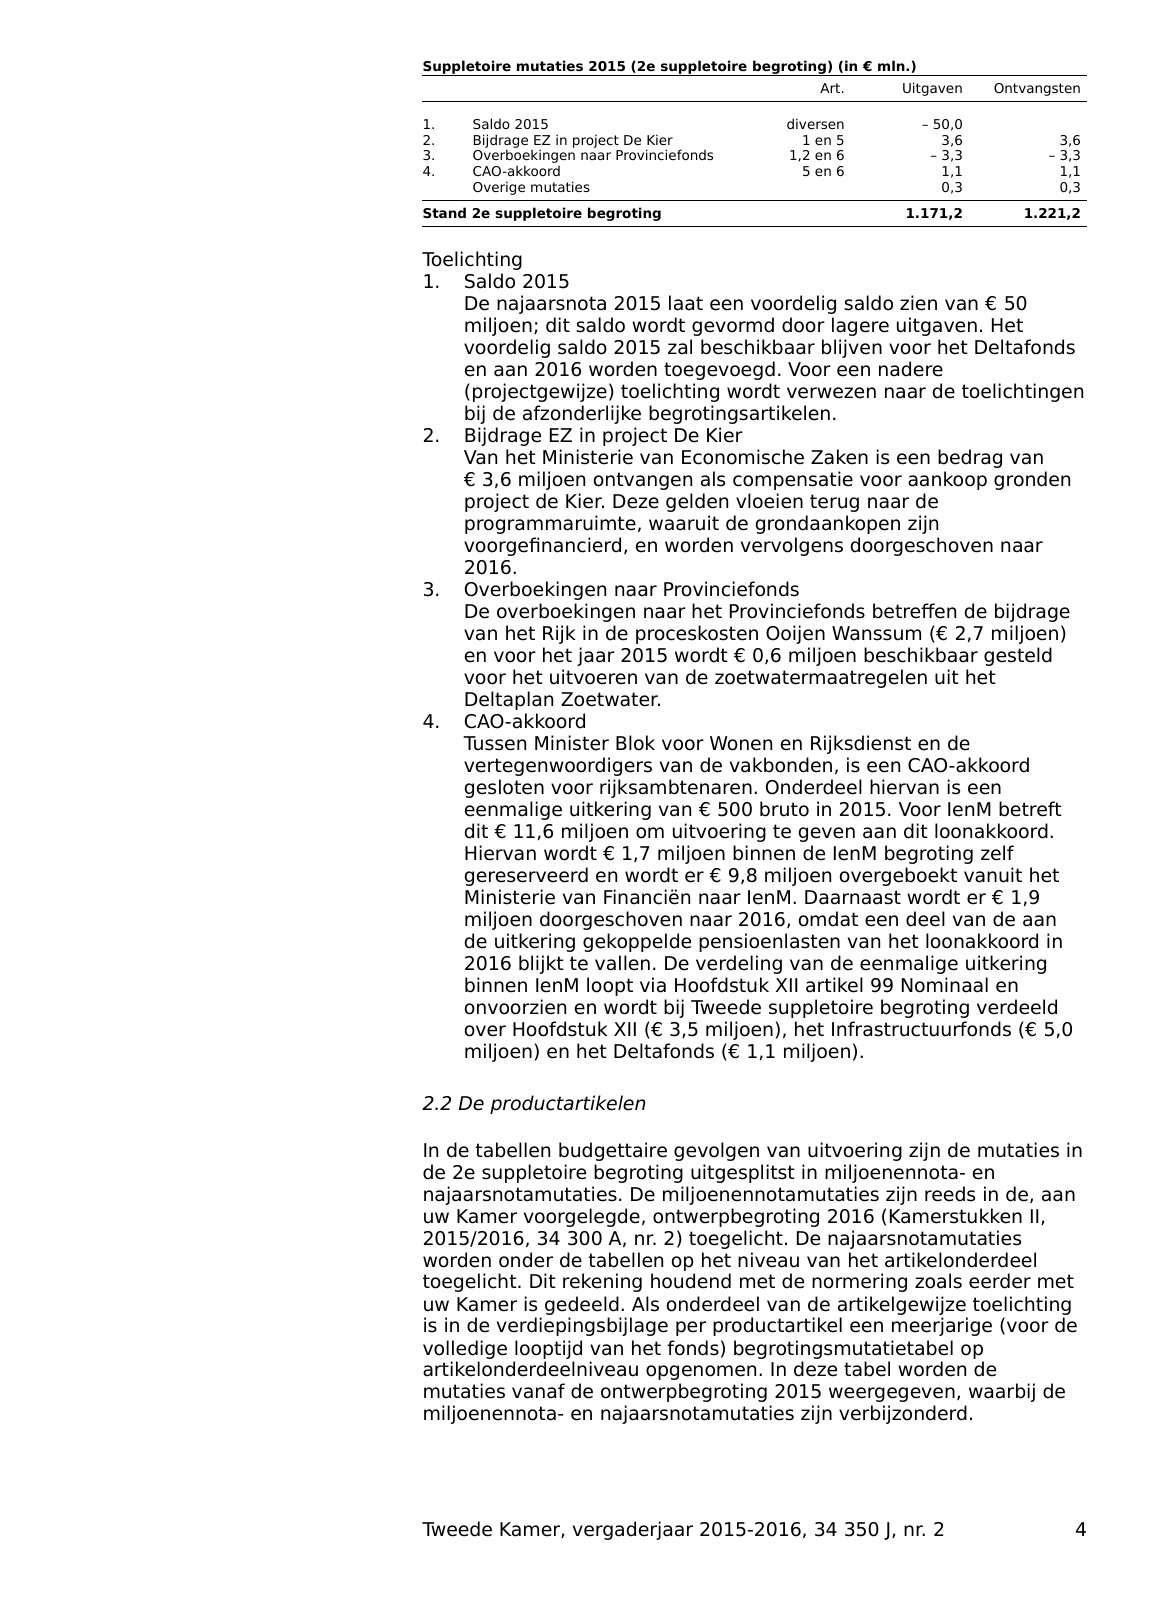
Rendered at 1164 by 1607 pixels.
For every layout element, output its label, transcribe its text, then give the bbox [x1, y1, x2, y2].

text 1. Saldo 2015 [422, 271, 1087, 293]
table_cell 3,6 [850, 133, 968, 148]
table_cell – 3,3 [850, 148, 968, 164]
table_cell 1,1 [969, 164, 1087, 179]
text De overboekingen naar het Provinciefonds betreffen de bijdrage van het Rijk in de proceskosten Ooijen Wanssum (€ 2,7 miljoen) en voor het jaar 2015 wordt € 0,6 miljoen beschikbaar gesteld voor het uitvoeren van de zoetwatermaatregelen uit het Deltaplan Zoetwater. [464, 601, 1087, 711]
table_cell 5 en 6 [732, 164, 850, 179]
table_cell Overige mutaties [467, 180, 732, 200]
table_cell [467, 102, 732, 117]
table_cell [732, 201, 850, 226]
table_cell 0,3 [850, 180, 968, 200]
text 3. Overboekingen naar Provinciefonds [422, 579, 1087, 601]
table_cell CAO-akkoord [467, 164, 732, 179]
table_cell 4. [422, 164, 467, 179]
table_cell [422, 180, 467, 200]
text 2. Bijdrage EZ in project De Kier [422, 425, 1087, 447]
table_cell [422, 102, 467, 117]
table_cell 3. [422, 148, 467, 164]
text De najaarsnota 2015 laat een voordelig saldo zien van € 50 miljoen; dit saldo wordt gevormd door lagere uitgaven. Het voordelig saldo 2015 zal beschikbaar blijven voor het Deltafonds en aan 2016 worden toegevoegd. Voor een nadere (projectgewijze) toelichting wordt verwezen naar de toelichtingen bij de afzonderlijke begrotingsartikelen. [464, 293, 1087, 425]
table_cell 1,1 [850, 164, 968, 179]
text 4. CAO-akkoord [422, 711, 1087, 733]
text Van het Ministerie van Economische Zaken is een bedrag van € 3,6 miljoen ontvangen als compensatie voor aankoop gronden project de Kier. Deze gelden vloeien terug naar de programmaruimte, waaruit de grondaankopen zijn voorgefinancierd, en worden vervolgens doorgeschoven naar 2016. [464, 447, 1087, 579]
table_cell [850, 102, 968, 117]
table_cell Ontvangsten [969, 76, 1087, 101]
table_cell 2. [422, 133, 467, 148]
table_cell [422, 76, 467, 101]
table_cell Overboekingen naar Provinciefonds [467, 148, 732, 164]
table_cell Saldo 2015 [467, 117, 732, 132]
text Toelichting [422, 249, 1087, 271]
table_cell [969, 102, 1087, 117]
text In de tabellen budgettaire gevolgen van uitvoering zijn de mutaties in de 2e suppletoire begroting uitgesplitst in miljoenennota- en najaarsnotamutaties. De miljoenennotamutaties zijn reeds in de, aan uw Kamer voorgelegde, ontwerpbegroting 2016 (Kamerstukken II, 2015/2016, 34 300 A, nr. 2) toegelicht. De najaarsnotamutaties worden onder de tabellen op het niveau van het artikelonderdeel toegelicht. Dit rekening houdend met de normering zoals eerder met uw Kamer is gedeeld. Als onderdeel van de artikelgewijze toelichting is in de verdiepingsbijlage per productartikel een meerjarige (voor de volledige looptijd van het fonds) begrotingsmutatietabel op artikelonderdeelniveau opgenomen. In deze tabel worden de mutaties vanaf de ontwerpbegroting 2015 weergegeven, waarbij de miljoenennota- en najaarsnotamutaties zijn verbijzonderd. [422, 1139, 1087, 1425]
table_cell diversen [732, 117, 850, 132]
table_cell – 3,3 [969, 148, 1087, 164]
subtitle 2.2 De productartikelen [422, 1093, 1087, 1114]
table_cell 1.221,2 [969, 201, 1087, 226]
table_cell Stand 2e suppletoire begroting [422, 201, 732, 226]
table_cell 0,3 [969, 180, 1087, 200]
text Tussen Minister Blok voor Wonen en Rijksdienst en de vertegenwoordigers van de vakbonden, is een CAO-akkoord gesloten voor rijksambtenaren. Onderdeel hiervan is een eenmalige uitkering van € 500 bruto in 2015. Voor IenM betreft dit € 11,6 miljoen om uitvoering te geven aan dit loonakkoord. Hiervan wordt € 1,7 miljoen binnen de IenM begroting zelf gereserveerd en wordt er € 9,8 miljoen overgeboekt vanuit het Ministerie van Financiën naar IenM. Daarnaast wordt er € 1,9 miljoen doorgeschoven naar 2016, omdat een deel van de aan de uitkering gekoppelde pensioenlasten van het loonakkoord in 2016 blijkt te vallen. De verdeling van de eenmalige uitkering binnen IenM loopt via Hoofdstuk XII artikel 99 Nominaal en onvoorzien en wordt bij Tweede suppletoire begroting verdeeld over Hoofdstuk XII (€ 3,5 miljoen), het Infrastructuurfonds (€ 5,0 miljoen) en het Deltafonds (€ 1,1 miljoen). [464, 733, 1087, 1063]
table_cell 1. [422, 117, 467, 132]
table_cell 1 en 5 [732, 133, 850, 148]
table_cell 3,6 [969, 133, 1087, 148]
table_cell 1.171,2 [850, 201, 968, 226]
table_cell [732, 102, 850, 117]
table_cell Art. [732, 76, 850, 101]
table_cell Bijdrage EZ in project De Kier [467, 133, 732, 148]
table_cell [467, 76, 732, 101]
table_cell – 50,0 [850, 117, 968, 132]
table_cell 1,2 en 6 [732, 148, 850, 164]
table_cell Uitgaven [850, 76, 968, 101]
table_header Suppletoire mutaties 2015 (2e suppletoire begroting) (in € mln.) [422, 59, 1087, 75]
table_cell [969, 117, 1087, 132]
table_cell [732, 180, 850, 200]
